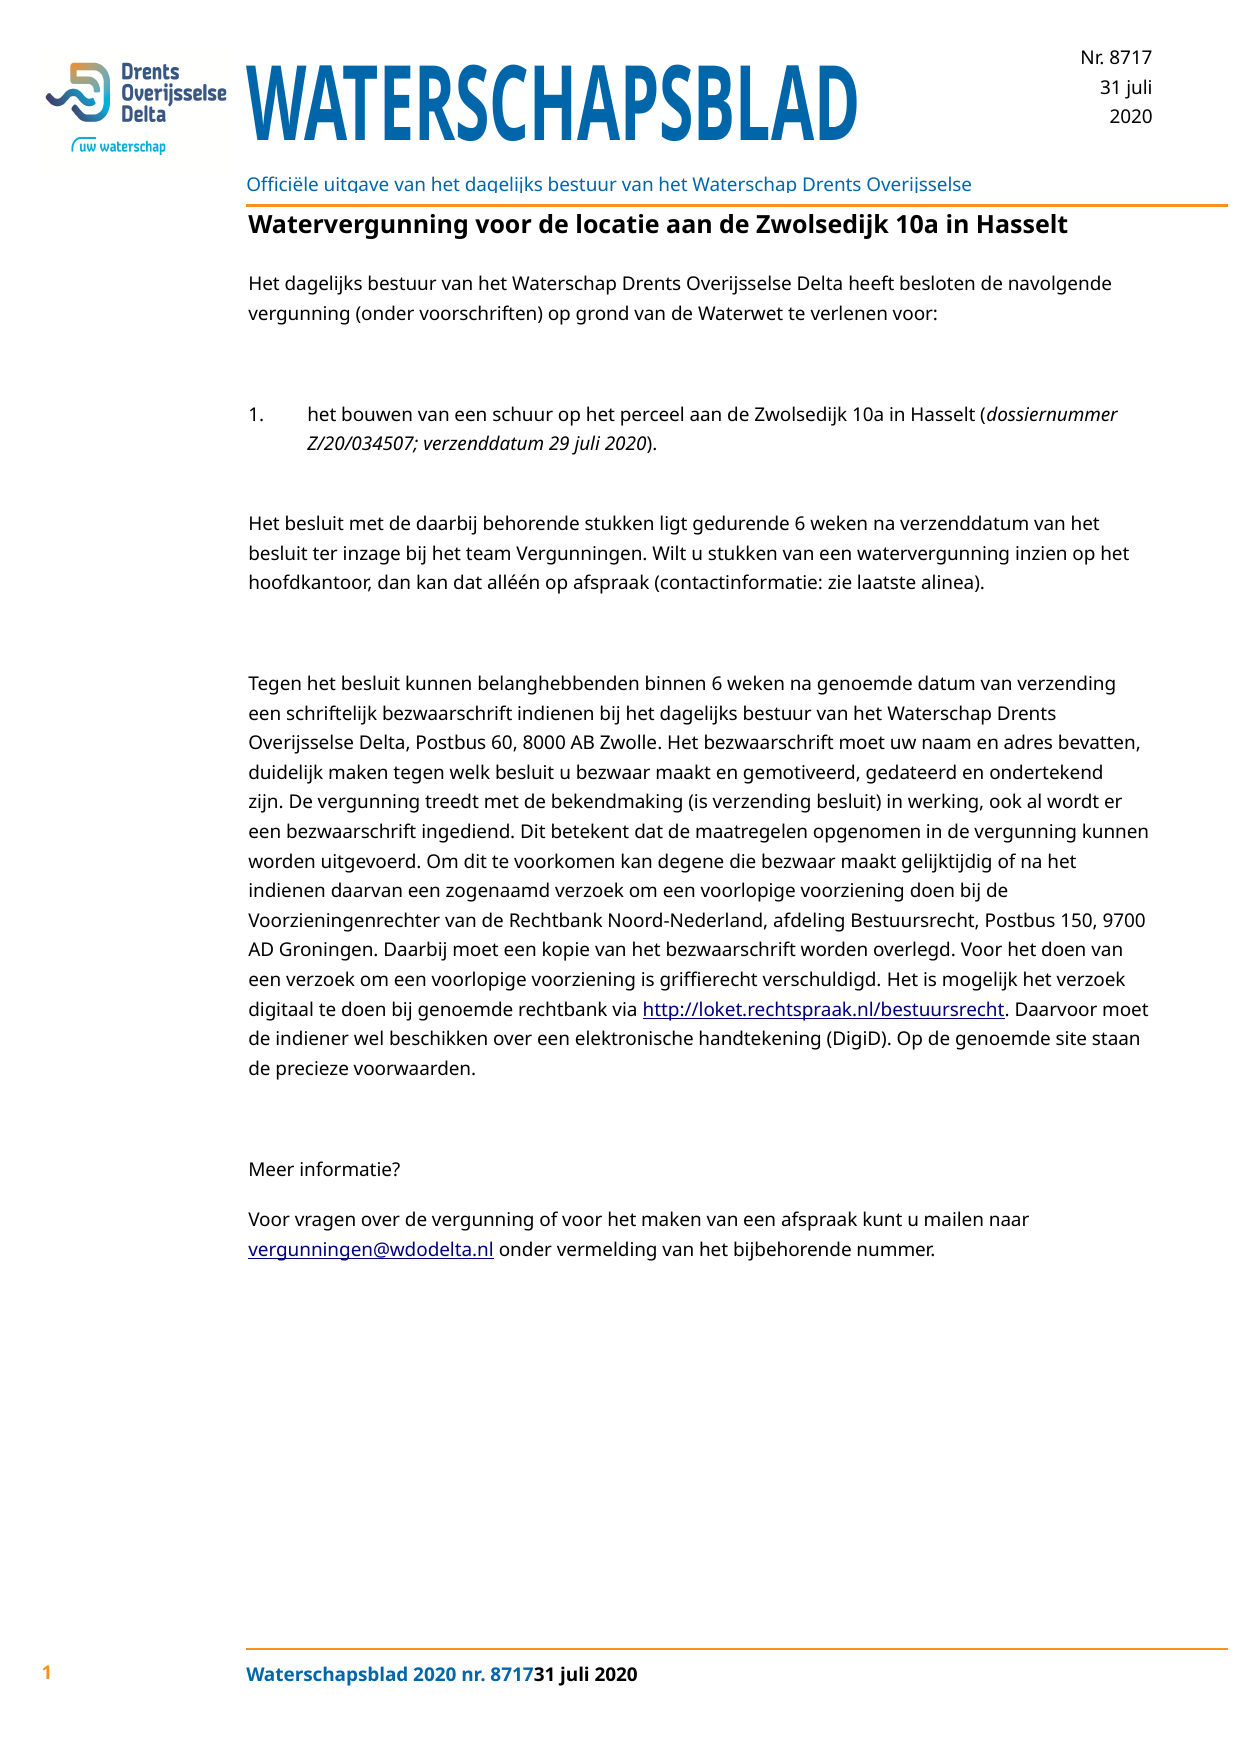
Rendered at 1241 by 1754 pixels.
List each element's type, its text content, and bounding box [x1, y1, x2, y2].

text Het besluit met de daarbij behorende stukken ligt gedurende 6 weken na verzenddatum van het besluit ter inzage bij het team Vergunningen. Wilt u stukken van een watervergunning inzien op het hoofdkantoor, dan kan dat alléén op afspraak (contactinformatie: zie laatste alinea). [248, 510, 1152, 595]
list het bouwen van een schuur op het perceel aan de Zwolsedijk 10a in Hasselt (dossiernummer Z/20/034507; verzenddatum 29 juli 2020). [248, 401, 1152, 456]
text Watervergunning voor de locatie aan de Zwolsedijk 10a in Hasselt [248, 207, 1152, 241]
text Voor vragen over de vergunning of voor het maken van een afspraak kunt u mailen naar vergunningen@wdodelta.nl onder vermelding van het bijbehorende nummer. [248, 1206, 1152, 1261]
picture [41, 47, 231, 172]
text Meer informatie? [248, 1156, 1152, 1181]
text Tegen het besluit kunnen belanghebbenden binnen 6 weken na genoemde datum van verzending een schriftelijk bezwaarschrift indienen bij het dagelijks bestuur van het Waterschap Drents Overijsselse Delta, Postbus 60, 8000 AB Zwolle. Het bezwaarschrift moet uw naam en adres bevatten, duidelijk maken tegen welk besluit u bezwaar maakt en gemotiveerd, gedateerd en ondertekend zijn. De vergunning treedt met de bekendmaking (is verzending besluit) in werking, ook al wordt er een bezwaarschrift ingediend. Dit betekent dat de maatregelen opgenomen in de vergunning kunnen worden uitgevoerd. Om dit te voorkomen kan degene die bezwaar maakt gelijktijdig of na het indienen daarvan een zogenaamd verzoek om een voorlopige voorziening doen bij de Voorzieningenrechter van de Rechtbank Noord-Nederland, afdeling Bestuursrecht, Postbus 150, 9700 AD Groningen. Daarbij moet een kopie van het bezwaarschrift worden overlegd. Voor het doen van een verzoek om een voorlopige voorziening is griffierecht verschuldigd. Het is mogelijk het verzoek digitaal te doen bij genoemde rechtbank via http://loket.rechtspraak.nl/bestuursrecht. Daarvoor moet de indiener wel beschikken over een elektronische handtekening (DigiD). Op de genoemde site staan de precieze voorwaarden. [248, 670, 1152, 1081]
text Het dagelijks bestuur van het Waterschap Drents Overijsselse Delta heeft besloten de navolgende vergunning (onder voorschriften) op grond van de Waterwet te verlenen voor: [248, 270, 1152, 326]
